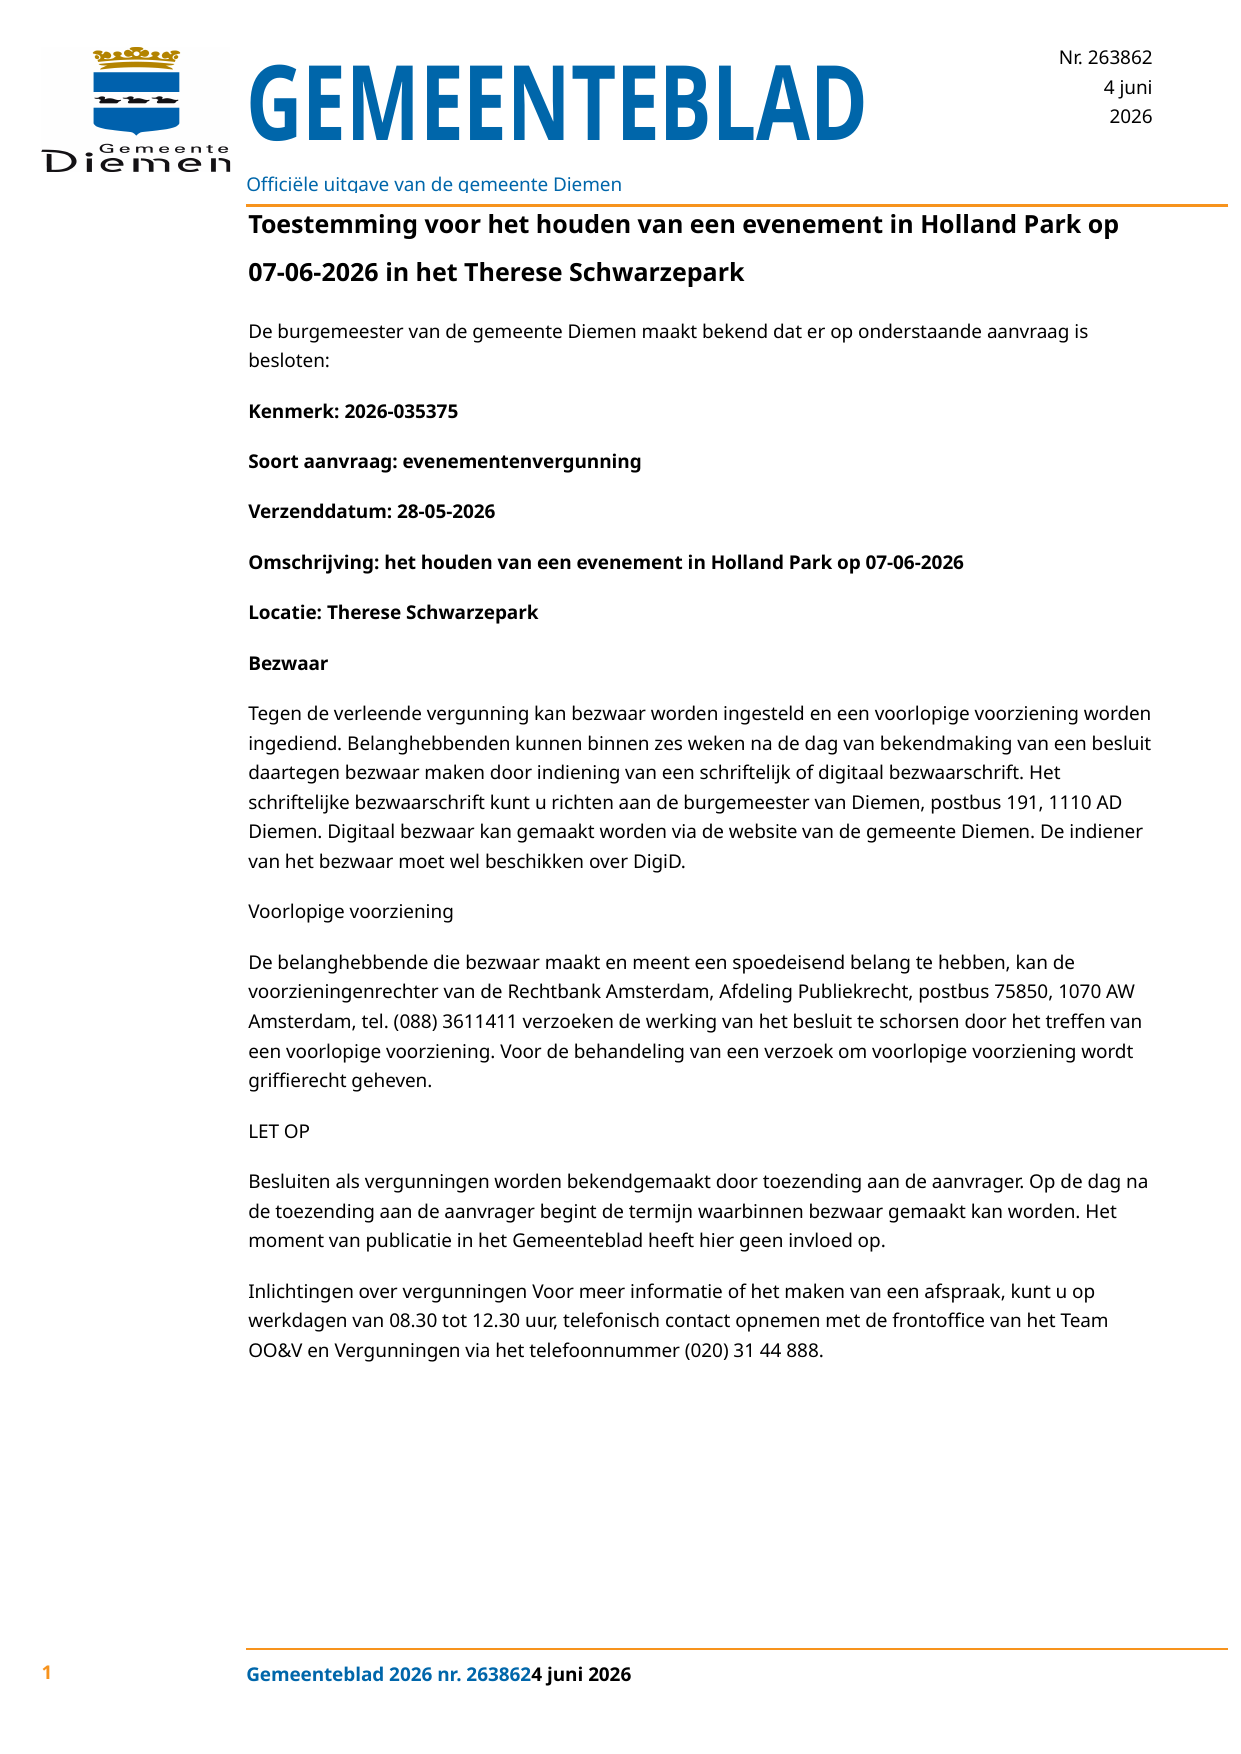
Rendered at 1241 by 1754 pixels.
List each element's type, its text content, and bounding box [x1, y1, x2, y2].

text Bezwaar [248, 650, 1152, 676]
text De burgemeester van de gemeente Diemen maakt bekend dat er op onderstaande aanvraag is besloten: [248, 318, 1152, 373]
text LET OP [248, 1118, 1152, 1144]
text Omschrijving: het houden van een evenement in Holland Park op 07-06-2026 [248, 549, 1152, 575]
text Voorlopige voorziening [248, 899, 1152, 924]
text Toestemming voor het houden van een evenement in Holland Park op 07-06-2026 in het Therese Schwarzepark [248, 207, 1152, 288]
text Kenmerk: 2026-035375 [248, 398, 1152, 424]
text Inlichtingen over vergunningen Voor meer informatie of het maken van een afspraak, kunt u op werkdagen van 08.30 tot 12.30 uur, telefonisch contact opnemen met de frontoffice van het Team OO&V en Vergunningen via het telefoonnummer (020) 31 44 888. [248, 1278, 1152, 1363]
picture [41, 47, 231, 172]
text Soort aanvraag: evenementenvergunning [248, 448, 1152, 474]
text Verzenddatum: 28-05-2026 [248, 499, 1152, 524]
text Locatie: Therese Schwarzepark [248, 599, 1152, 625]
text Besluiten als vergunningen worden bekendgemaakt door toezending aan de aanvrager. Op de dag na de toezending aan de aanvrager begint de termijn waarbinnen bezwaar gemaakt kan worden. Het moment van publicatie in het Gemeenteblad heeft hier geen invloed op. [248, 1168, 1152, 1253]
text Tegen de verleende vergunning kan bezwaar worden ingesteld en een voorlopige voorziening worden ingediend. Belanghebbenden kunnen binnen zes weken na de dag van bekendmaking van een besluit daartegen bezwaar maken door indiening van een schriftelijk of digitaal bezwaarschrift. Het schriftelijke bezwaarschrift kunt u richten aan de burgemeester van Diemen, postbus 191, 1110 AD Diemen. Digitaal bezwaar kan gemaakt worden via de website van de gemeente Diemen. De indiener van het bezwaar moet wel beschikken over DigiD. [248, 700, 1152, 874]
text De belanghebbende die bezwaar maakt en meent een spoedeisend belang te hebben, kan de voorzieningenrechter van de Rechtbank Amsterdam, Afdeling Publiekrecht, postbus 75850, 1070 AW Amsterdam, tel. (088) 3611411 verzoeken de werking van het besluit te schorsen door het treffen van een voorlopige voorziening. Voor de behandeling van een verzoek om voorlopige voorziening wordt griffierecht geheven. [248, 949, 1152, 1093]
